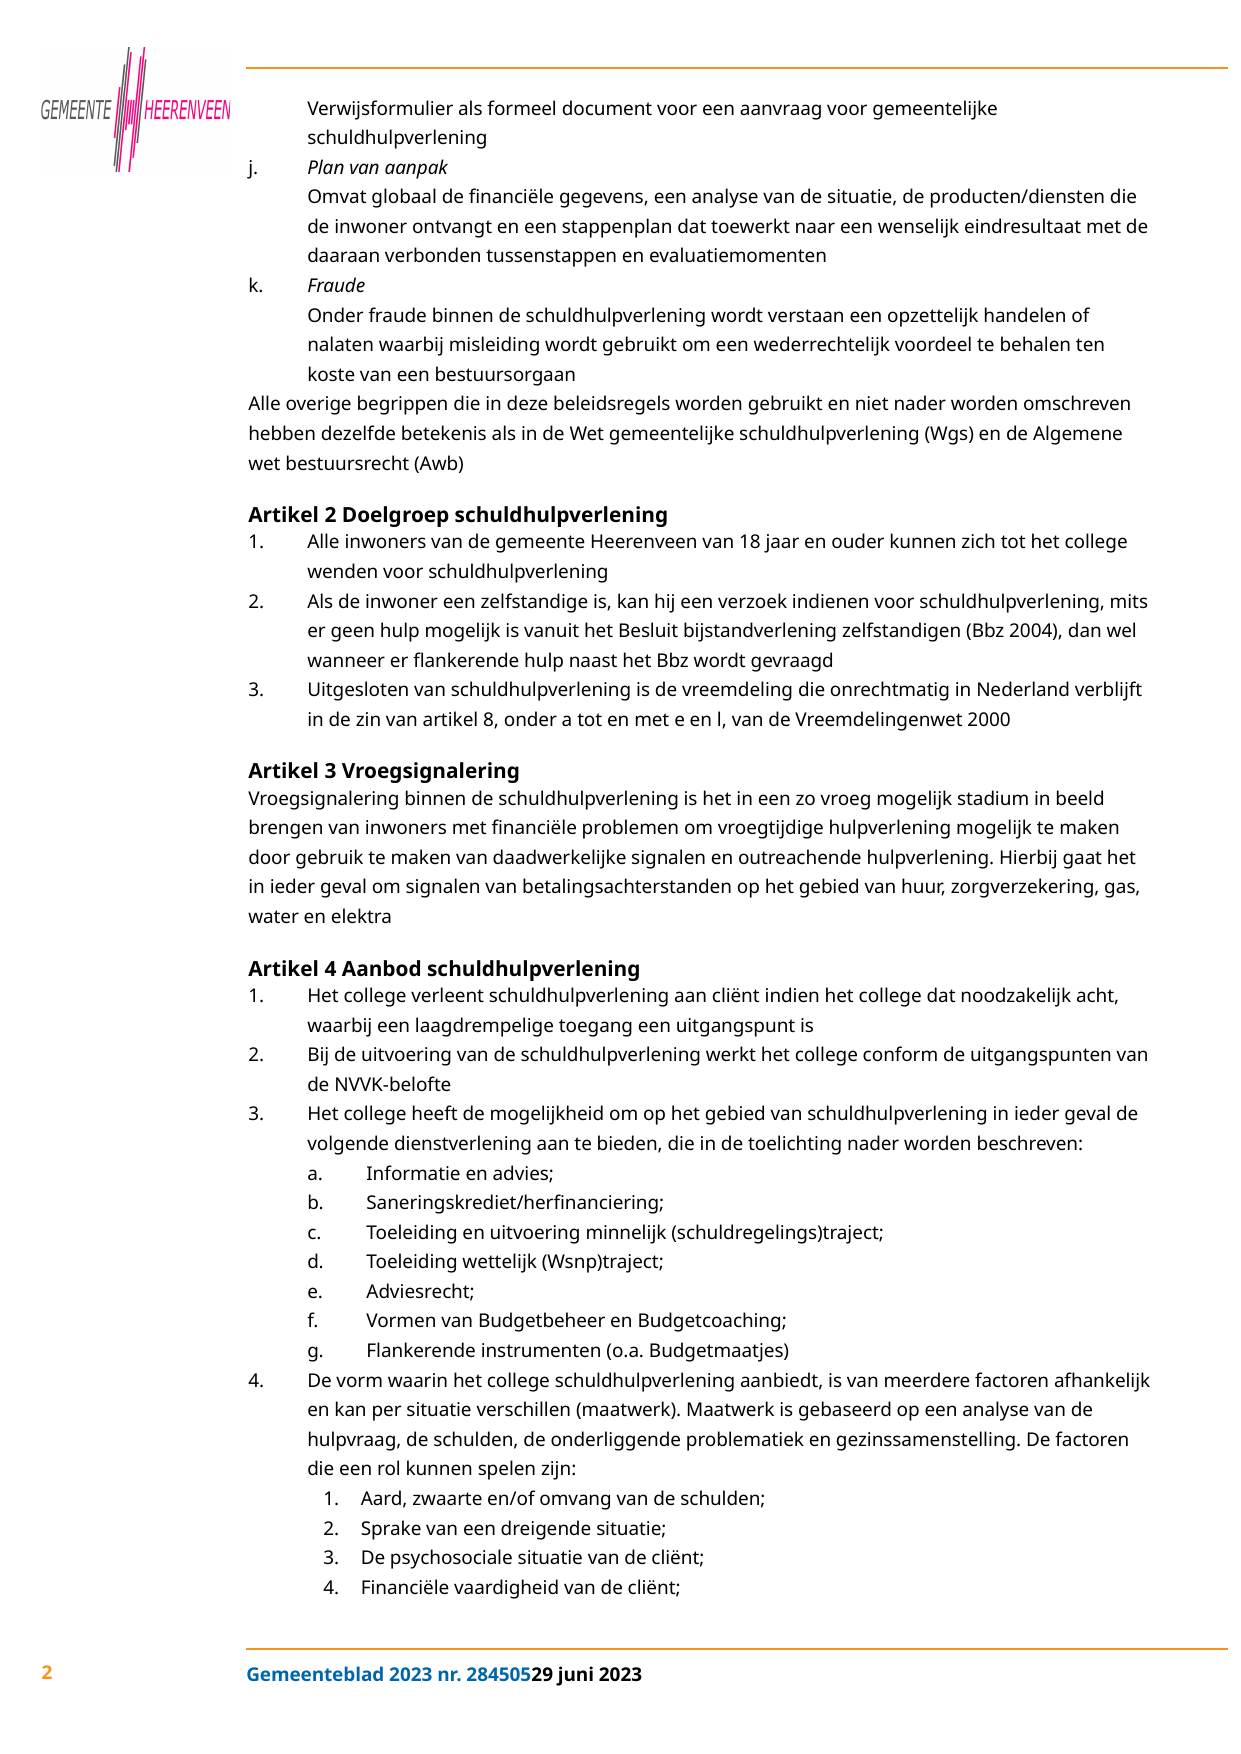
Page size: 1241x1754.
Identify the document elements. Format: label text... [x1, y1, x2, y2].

list Vormen van Budgetbeheer en Budgetcoaching; [307, 1308, 1152, 1333]
text Artikel 4 Aanbod schuldhulpverlening [248, 954, 1152, 982]
list Toeleiding wettelijk (Wsnp)traject; [307, 1248, 1152, 1274]
list Saneringskrediet/herfinanciering; [307, 1189, 1152, 1215]
list Aard, zwaarte en/of omvang van de schulden; [323, 1485, 1152, 1511]
text Artikel 3 Vroegsignalering [248, 757, 1152, 785]
text Vroegsignalering binnen de schuldhulpverlening is het in een zo vroeg mogelijk stadium in beeld brengen van inwoners met financiële problemen om vroegtijdige hulpverlening mogelijk te maken door gebruik te maken van daadwerkelijke signalen en outreachende hulpverlening. Hierbij gaat het in ieder geval om signalen van betalingsachterstanden op het gebied van huur, zorgverzekering, gas, water en elektra [248, 785, 1152, 929]
list Sprake van een dreigende situatie; [323, 1515, 1152, 1540]
list De psychosociale situatie van de cliënt; [323, 1544, 1152, 1570]
picture [41, 47, 231, 172]
list Fraude [248, 272, 1152, 298]
list Omvat globaal de financiële gegevens, een analyse van de situatie, de producten/diensten die de inwoner ontvangt en een stappenplan dat toewerkt naar een wenselijk eindresultaat met de daaraan verbonden tussenstappen en evaluatiemomenten [248, 183, 1152, 268]
list Informatie en advies; [307, 1160, 1152, 1185]
list Verwijsformulier als formeel document voor een aanvraag voor gemeentelijke schuldhulpverlening [248, 95, 1152, 150]
list Het college heeft de mogelijkheid om op het gebied van schuldhulpverlening in ieder geval de volgende dienstverlening aan te bieden, die in de toelichting nader worden beschreven: [248, 1101, 1152, 1156]
list Adviesrecht; [307, 1278, 1152, 1304]
list Toeleiding en uitvoering minnelijk (schuldregelings)traject; [307, 1219, 1152, 1244]
list Bij de uitvoering van de schuldhulpverlening werkt het college conform de uitgangspunten van de NVVK-belofte [248, 1041, 1152, 1097]
text Artikel 2 Doelgroep schuldhulpverlening [248, 500, 1152, 529]
list Flankerende instrumenten (o.a. Budgetmaatjes) [307, 1337, 1152, 1363]
text Alle overige begrippen die in deze beleidsregels worden gebruikt en niet nader worden omschreven hebben dezelfde betekenis als in de Wet gemeentelijke schuldhulpverlening (Wgs) en de Algemene wet bestuursrecht (Awb) [248, 391, 1152, 476]
list Onder fraude binnen de schuldhulpverlening wordt verstaan een opzettelijk handelen of nalaten waarbij misleiding wordt gebruikt om een wederrechtelijk voordeel te behalen ten koste van een bestuursorgaan [248, 302, 1152, 387]
list Plan van aanpak [248, 154, 1152, 180]
list Als de inwoner een zelfstandige is, kan hij een verzoek indienen voor schuldhulpverlening, mits er geen hulp mogelijk is vanuit het Besluit bijstandverlening zelfstandigen (Bbz 2004), dan wel wanneer er flankerende hulp naast het Bbz wordt gevraagd [248, 588, 1152, 673]
list De vorm waarin het college schuldhulpverlening aanbiedt, is van meerdere factoren afhankelijk en kan per situatie verschillen (maatwerk). Maatwerk is gebaseerd op een analyse van de hulpvraag, de schulden, de onderliggende problematiek en gezinssamenstelling. De factoren die een rol kunnen spelen zijn: [248, 1367, 1152, 1481]
list Alle inwoners van de gemeente Heerenveen van 18 jaar en ouder kunnen zich tot het college wenden voor schuldhulpverlening [248, 529, 1152, 584]
list Financiële vaardigheid van de cliënt; [323, 1574, 1152, 1599]
list Het college verleent schuldhulpverlening aan cliënt indien het college dat noodzakelijk acht, waarbij een laagdrempelige toegang een uitgangspunt is [248, 982, 1152, 1037]
list Uitgesloten van schuldhulpverlening is de vreemdeling die onrechtmatig in Nederland verblijft in de zin van artikel 8, onder a tot en met e en l, van de Vreemdelingenwet 2000 [248, 677, 1152, 732]
